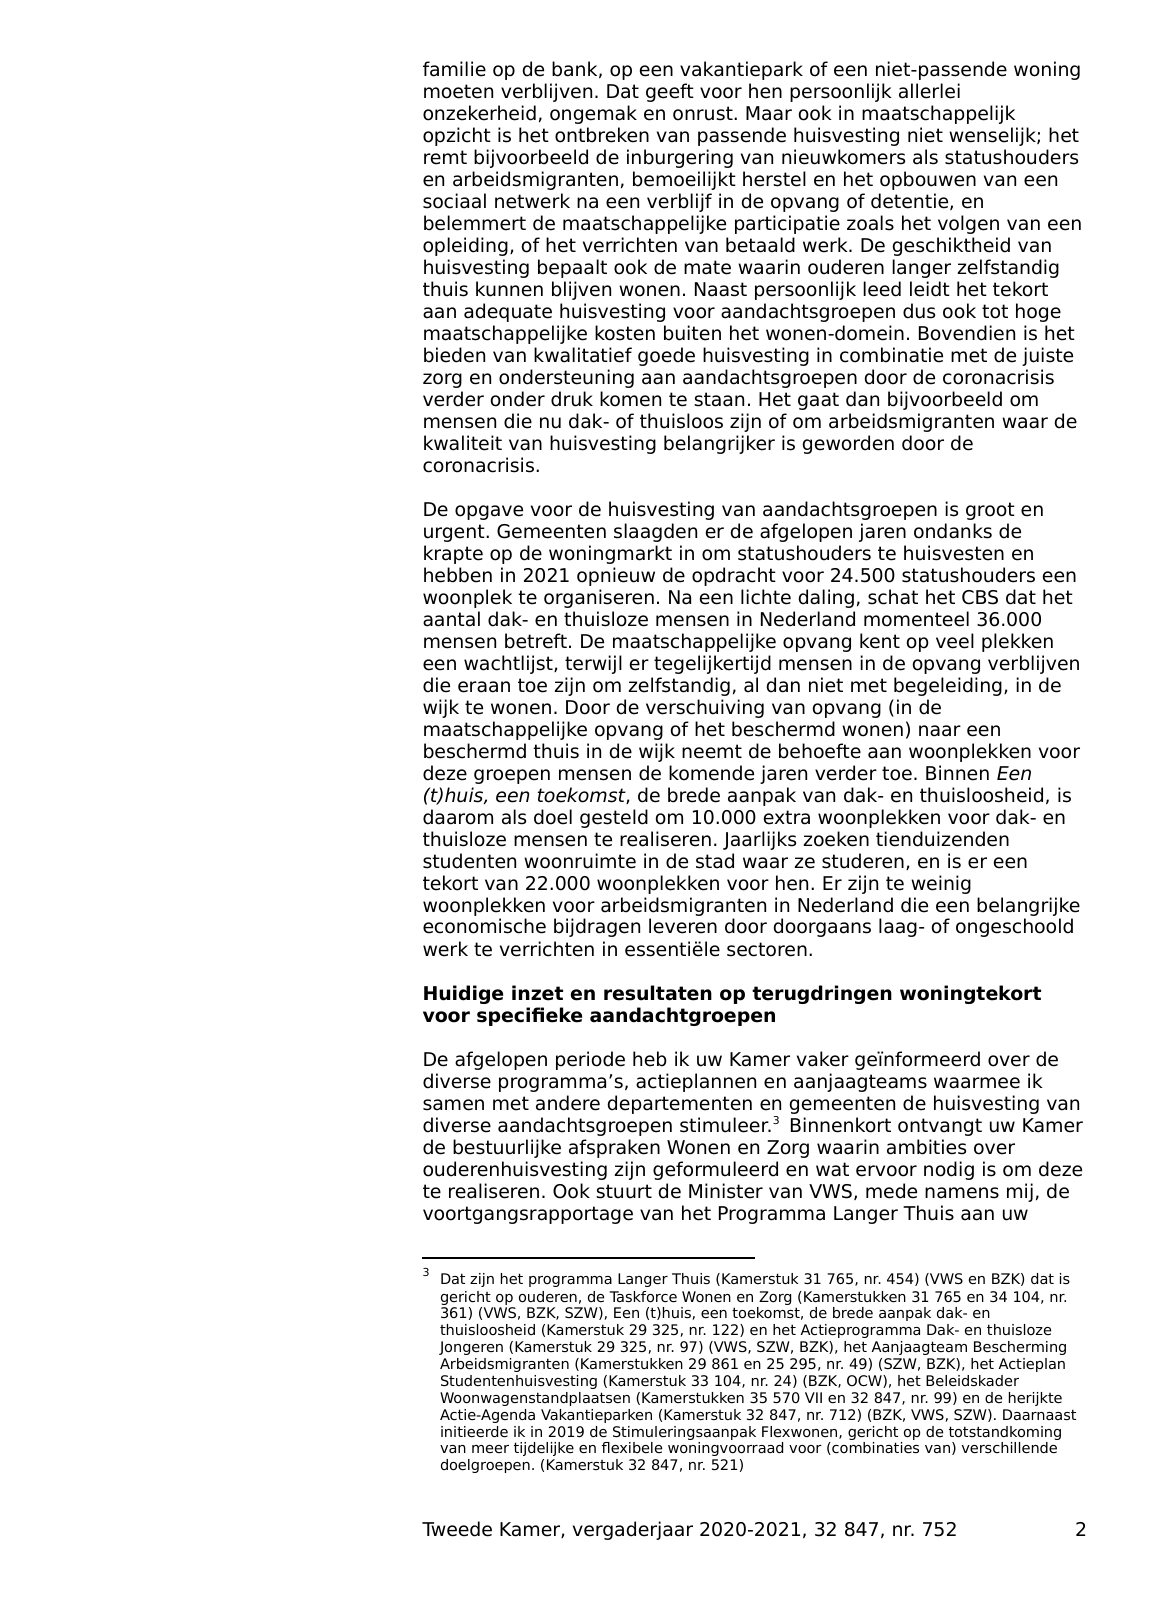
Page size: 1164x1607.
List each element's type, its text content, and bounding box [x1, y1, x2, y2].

text De opgave voor de huisvesting van aandachtsgroepen is groot en urgent. Gemeenten slaagden er de afgelopen jaren ondanks de krapte op de woningmarkt in om statushouders te huisvesten en hebben in 2021 opnieuw de opdracht voor 24.500 statushouders een woonplek te organiseren. Na een lichte daling, schat het CBS dat het aantal dak- en thuisloze mensen in Nederland momenteel 36.000 mensen betreft. De maatschappelijke opvang kent op veel plekken een wachtlijst, terwijl er tegelijkertijd mensen in de opvang verblijven die eraan toe zijn om zelfstandig, al dan niet met begeleiding, in de wijk te wonen. Door de verschuiving van opvang (in de maatschappelijke opvang of het beschermd wonen) naar een beschermd thuis in de wijk neemt de behoefte aan woonplekken voor deze groepen mensen de komende jaren verder toe. Binnen Een (t)huis, een toekomst, de brede aanpak van dak- en thuisloosheid, is daarom als doel gesteld om 10.000 extra woonplekken voor dak- en thuisloze mensen te realiseren. Jaarlijks zoeken tienduizenden studenten woonruimte in de stad waar ze studeren, en is er een tekort van 22.000 woonplekken voor hen. Er zijn te weinig woonplekken voor arbeidsmigranten in Nederland die een belangrijke economische bijdragen leveren door doorgaans laag- of ongeschoold werk te verrichten in essentiële sectoren. [422, 499, 1087, 960]
text De afgelopen periode heb ik uw Kamer vaker geïnformeerd over de diverse programma’s, actieplannen en aanjaagteams waarmee ik samen met andere departementen en gemeenten de huisvesting van diverse aandachtsgroepen stimuleer. Binnenkort ontvangt uw Kamer de bestuurlijke afspraken Wonen en Zorg waarin ambities over ouderenhuisvesting zijn geformuleerd en wat ervoor nodig is om deze te realiseren. Ook stuurt de Minister van VWS, mede namens mij, de voortgangsrapportage van het Programma Langer Thuis aan uw [422, 1049, 1087, 1224]
text Dat zijn het programma Langer Thuis (Kamerstuk 31 765, nr. 454) (VWS en BZK) dat is gericht op ouderen, de Taskforce Wonen en Zorg (Kamerstukken 31 765 en 34 104, nr. 361) (VWS, BZK, SZW), Een (t)huis, een toekomst, de brede aanpak dak- en thuisloosheid (Kamerstuk 29 325, nr. 122) en het Actieprogramma Dak- en thuisloze Jongeren (Kamerstuk 29 325, nr. 97) (VWS, SZW, BZK), het Aanjaagteam Bescherming Arbeidsmigranten (Kamerstukken 29 861 en 25 295, nr. 49) (SZW, BZK), het Actieplan Studentenhuisvesting (Kamerstuk 33 104, nr. 24) (BZK, OCW), het Beleidskader Woonwagenstandplaatsen (Kamerstukken 35 570 VII en 32 847, nr. 99) en de herijkte Actie-Agenda Vakantieparken (Kamerstuk 32 847, nr. 712) (BZK, VWS, SZW). Daarnaast initieerde ik in 2019 de Stimuleringsaanpak Flexwonen, gericht op de totstandkoming van meer tijdelijke en flexibele woningvoorraad voor (combinaties van) verschillende doelgroepen. (Kamerstuk 32 847, nr. 521) [422, 1267, 1087, 1474]
text familie op de bank, op een vakantiepark of een niet-passende woning moeten verblijven. Dat geeft voor hen persoonlijk allerlei onzekerheid, ongemak en onrust. Maar ook in maatschappelijk opzicht is het ontbreken van passende huisvesting niet wenselijk; het remt bijvoorbeeld de inburgering van nieuwkomers als statushouders en arbeidsmigranten, bemoeilijkt herstel en het opbouwen van een sociaal netwerk na een verblijf in de opvang of detentie, en belemmert de maatschappelijke participatie zoals het volgen van een opleiding, of het verrichten van betaald werk. De geschiktheid van huisvesting bepaalt ook de mate waarin ouderen langer zelfstandig thuis kunnen blijven wonen. Naast persoonlijk leed leidt het tekort aan adequate huisvesting voor aandachtsgroepen dus ook tot hoge maatschappelijke kosten buiten het wonen-domein. Bovendien is het bieden van kwalitatief goede huisvesting in combinatie met de juiste zorg en ondersteuning aan aandachtsgroepen door de coronacrisis verder onder druk komen te staan. Het gaat dan bijvoorbeeld om mensen die nu dak- of thuisloos zijn of om arbeidsmigranten waar de kwaliteit van huisvesting belangrijker is geworden door de coronacrisis. [422, 59, 1087, 477]
subtitle Huidige inzet en resultaten op terugdringen woningtekort voor specifieke aandachtgroepen [422, 983, 1087, 1027]
